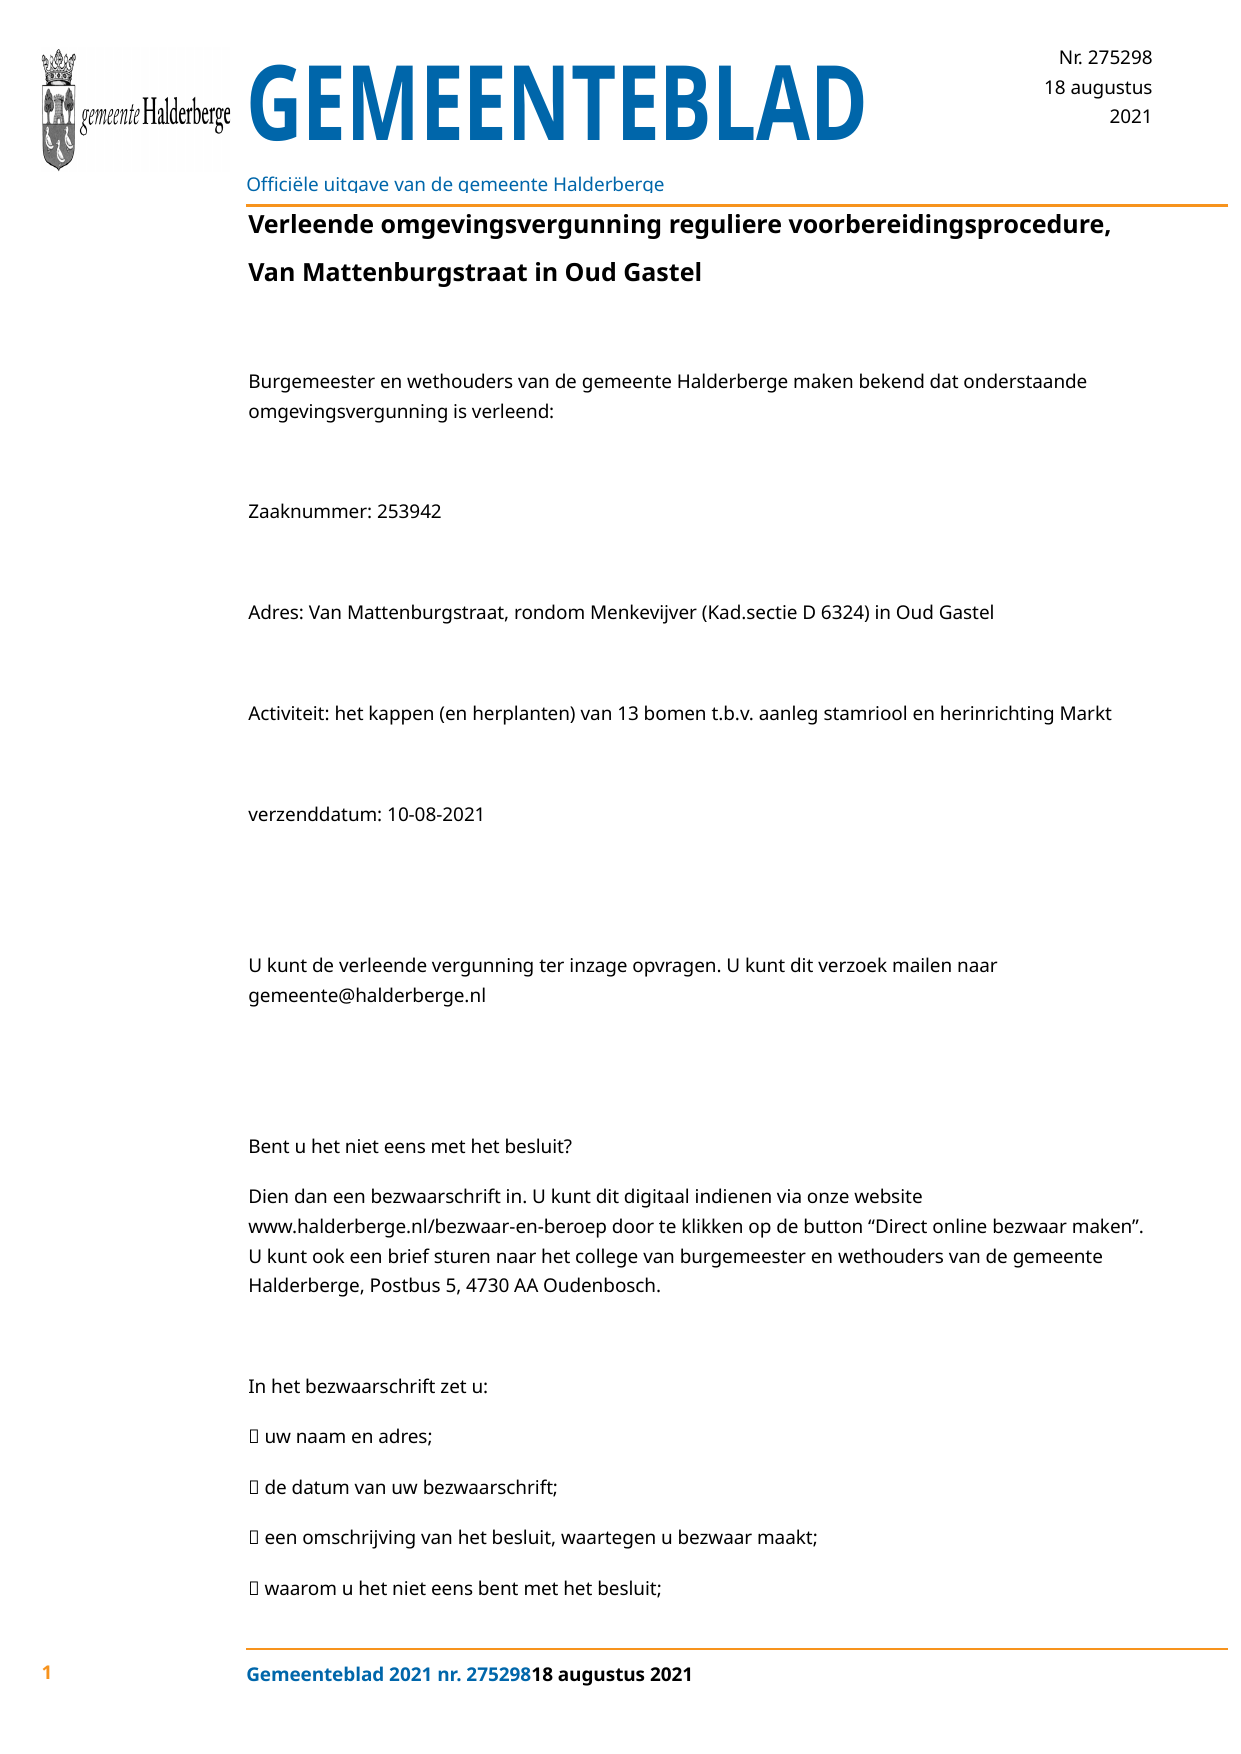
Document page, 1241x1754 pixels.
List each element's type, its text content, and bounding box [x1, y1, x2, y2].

text Zaaknummer: 253942 [248, 499, 1152, 524]
text  een omschrijving van het besluit, waartegen u bezwaar maakt; [248, 1524, 1152, 1550]
text U kunt de verleende vergunning ter inzage opvragen. U kunt dit verzoek mailen naar gemeente@halderberge.nl [248, 952, 1152, 1008]
text  uw naam en adres; [248, 1424, 1152, 1449]
picture [41, 47, 231, 172]
text Burgemeester en wethouders van de gemeente Halderberge maken bekend dat onderstaande omgevingsvergunning is verleend: [248, 368, 1152, 424]
text verzenddatum: 10-08-2021 [248, 801, 1152, 827]
text  waarom u het niet eens bent met het besluit; [248, 1575, 1152, 1601]
text Verleende omgevingsvergunning reguliere voorbereidingsprocedure, Van Mattenburgstraat in Oud Gastel [248, 207, 1152, 288]
text In het bezwaarschrift zet u: [248, 1373, 1152, 1399]
text  de datum van uw bezwaarschrift; [248, 1474, 1152, 1500]
text Activiteit: het kappen (en herplanten) van 13 bomen t.b.v. aanleg stamriool en herinrichting Markt [248, 700, 1152, 726]
text Dien dan een bezwaarschrift in. U kunt dit digitaal indienen via onze website www.halderberge.nl/bezwaar-en-beroep door te klikken op de button “Direct online bezwaar maken”. U kunt ook een brief sturen naar het college van burgemeester en wethouders van de gemeente Halderberge, Postbus 5, 4730 AA Oudenbosch. [248, 1184, 1152, 1298]
text Adres: Van Mattenburgstraat, rondom Menkevijver (Kad.sectie D 6324) in Oud Gastel [248, 599, 1152, 625]
text Bent u het niet eens met het besluit? [248, 1133, 1152, 1159]
